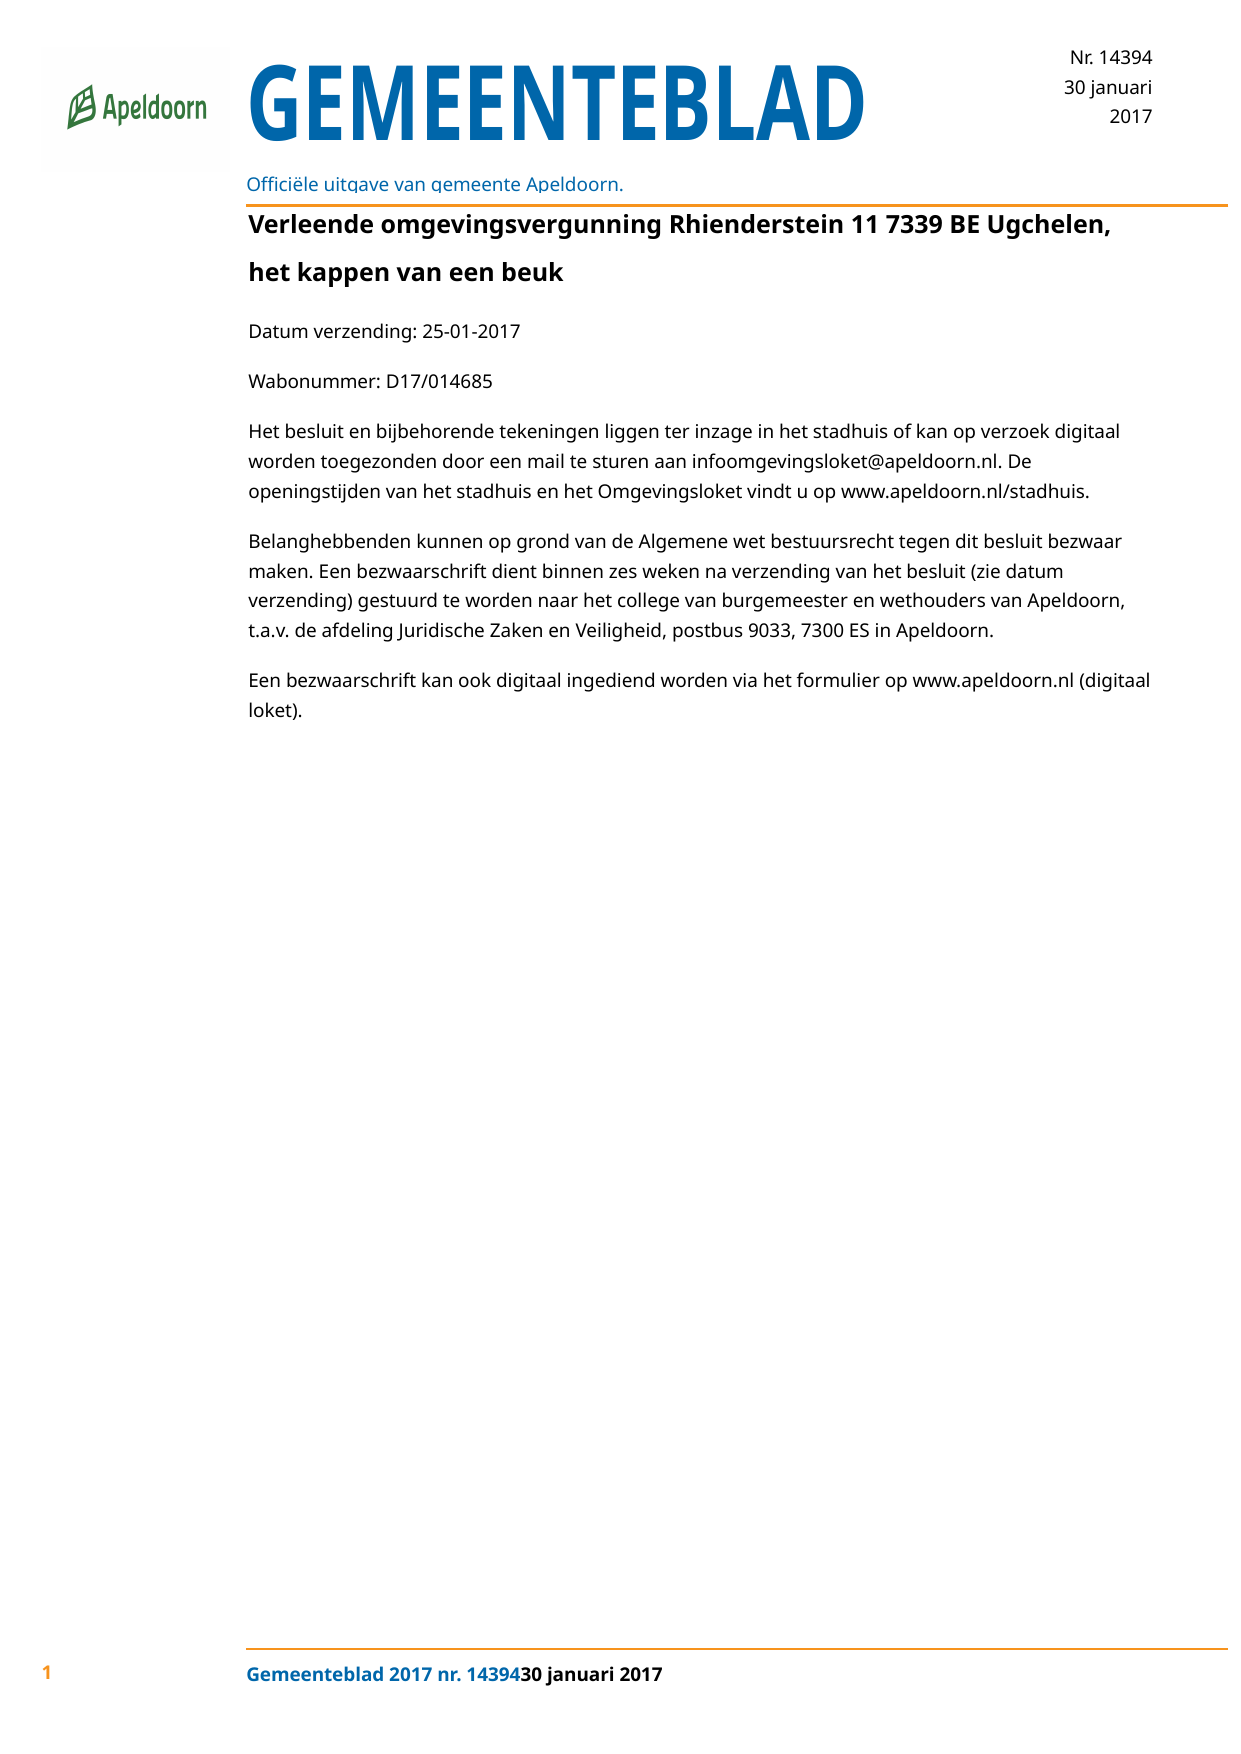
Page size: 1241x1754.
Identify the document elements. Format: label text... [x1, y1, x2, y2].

text Datum verzending: 25-01-2017 [248, 318, 1152, 344]
text Een bezwaarschrift kan ook digitaal ingediend worden via het formulier op www.apeldoorn.nl (digitaal loket). [248, 667, 1152, 723]
text Het besluit en bijbehorende tekeningen liggen ter inzage in het stadhuis of kan op verzoek digitaal worden toegezonden door een mail te sturen aan infoomgevingsloket@apeldoorn.nl. De openingstijden van het stadhuis en het Omgevingsloket vindt u op www.apeldoorn.nl/stadhuis. [248, 419, 1152, 504]
text Belanghebbenden kunnen op grond van de Algemene wet bestuursrecht tegen dit besluit bezwaar maken. Een bezwaarschrift dient binnen zes weken na verzending van het besluit (zie datum verzending) gestuurd te worden naar het college van burgemeester en wethouders van Apeldoorn, t.a.v. de afdeling Juridische Zaken en Veiligheid, postbus 9033, 7300 ES in Apeldoorn. [248, 528, 1152, 643]
picture [41, 47, 231, 172]
text Verleende omgevingsvergunning Rhienderstein 11 7339 BE Ugchelen, het kappen van een beuk [248, 207, 1152, 288]
text Wabonummer: D17/014685 [248, 368, 1152, 394]
